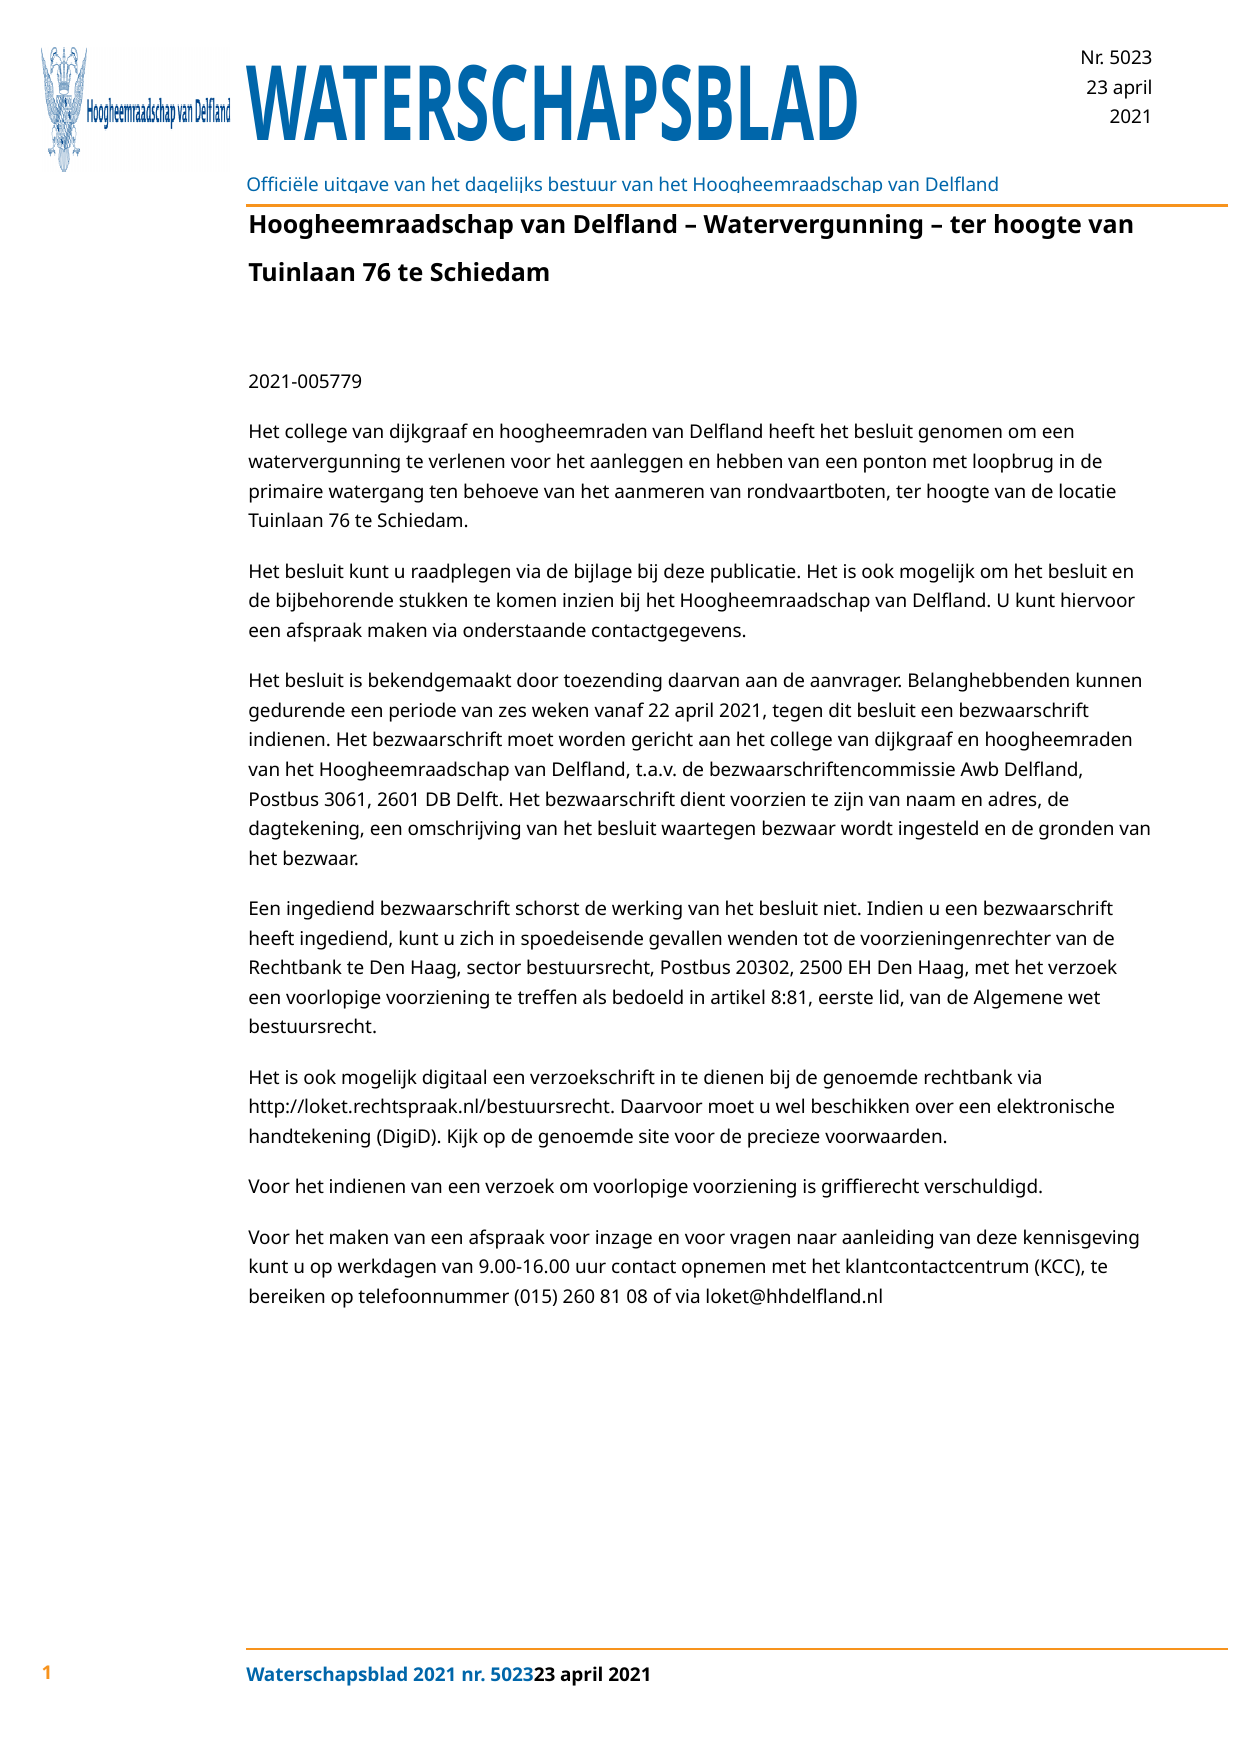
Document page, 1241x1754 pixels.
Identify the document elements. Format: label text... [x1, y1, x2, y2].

text Voor het indienen van een verzoek om voorlopige voorziening is griffierecht verschuldigd. [248, 1174, 1152, 1199]
text Het is ook mogelijk digitaal een verzoekschrift in te dienen bij de genoemde rechtbank via http://loket.rechtspraak.nl/bestuursrecht. Daarvoor moet u wel beschikken over een elektronische handtekening (DigiD). Kijk op de genoemde site voor de precieze voorwaarden. [248, 1064, 1152, 1149]
text Het besluit kunt u raadplegen via de bijlage bij deze publicatie. Het is ook mogelijk om het besluit en de bijbehorende stukken te komen inzien bij het Hoogheemraadschap van Delfland. U kunt hiervoor een afspraak maken via onderstaande contactgegevens. [248, 558, 1152, 643]
text Hoogheemraadschap van Delfland – Watervergunning – ter hoogte van Tuinlaan 76 te Schiedam [248, 207, 1152, 288]
text Voor het maken van een afspraak voor inzage en voor vragen naar aanleiding van deze kennisgeving kunt u op werkdagen van 9.00-16.00 uur contact opnemen met het klantcontactcentrum (KCC), te bereiken op telefoonnummer (015) 260 81 08 of via loket@hhdelfland.nl [248, 1224, 1152, 1309]
text Een ingediend bezwaarschrift schorst de werking van het besluit niet. Indien u een bezwaarschrift heeft ingediend, kunt u zich in spoedeisende gevallen wenden tot de voorzieningenrechter van de Rechtbank te Den Haag, sector bestuursrecht, Postbus 20302, 2500 EH Den Haag, met het verzoek een voorlopige voorziening te treffen als bedoeld in artikel 8:81, eerste lid, van de Algemene wet bestuursrecht. [248, 895, 1152, 1039]
text Het college van dijkgraaf en hoogheemraden van Delfland heeft het besluit genomen om een watervergunning te verlenen voor het aanleggen en hebben van een ponton met loopbrug in de primaire watergang ten behoeve van het aanmeren van rondvaartboten, ter hoogte van de locatie Tuinlaan 76 te Schiedam. [248, 419, 1152, 533]
text 2021-005779 [248, 368, 1152, 394]
picture [41, 47, 231, 172]
text Het besluit is bekendgemaakt door toezending daarvan aan de aanvrager. Belanghebbenden kunnen gedurende een periode van zes weken vanaf 22 april 2021, tegen dit besluit een bezwaarschrift indienen. Het bezwaarschrift moet worden gericht aan het college van dijkgraaf en hoogheemraden van het Hoogheemraadschap van Delfland, t.a.v. de bezwaarschriftencommissie Awb Delfland, Postbus 3061, 2601 DB Delft. Het bezwaarschrift dient voorzien te zijn van naam en adres, de dagtekening, een omschrijving van het besluit waartegen bezwaar wordt ingesteld en de gronden van het bezwaar. [248, 667, 1152, 871]
